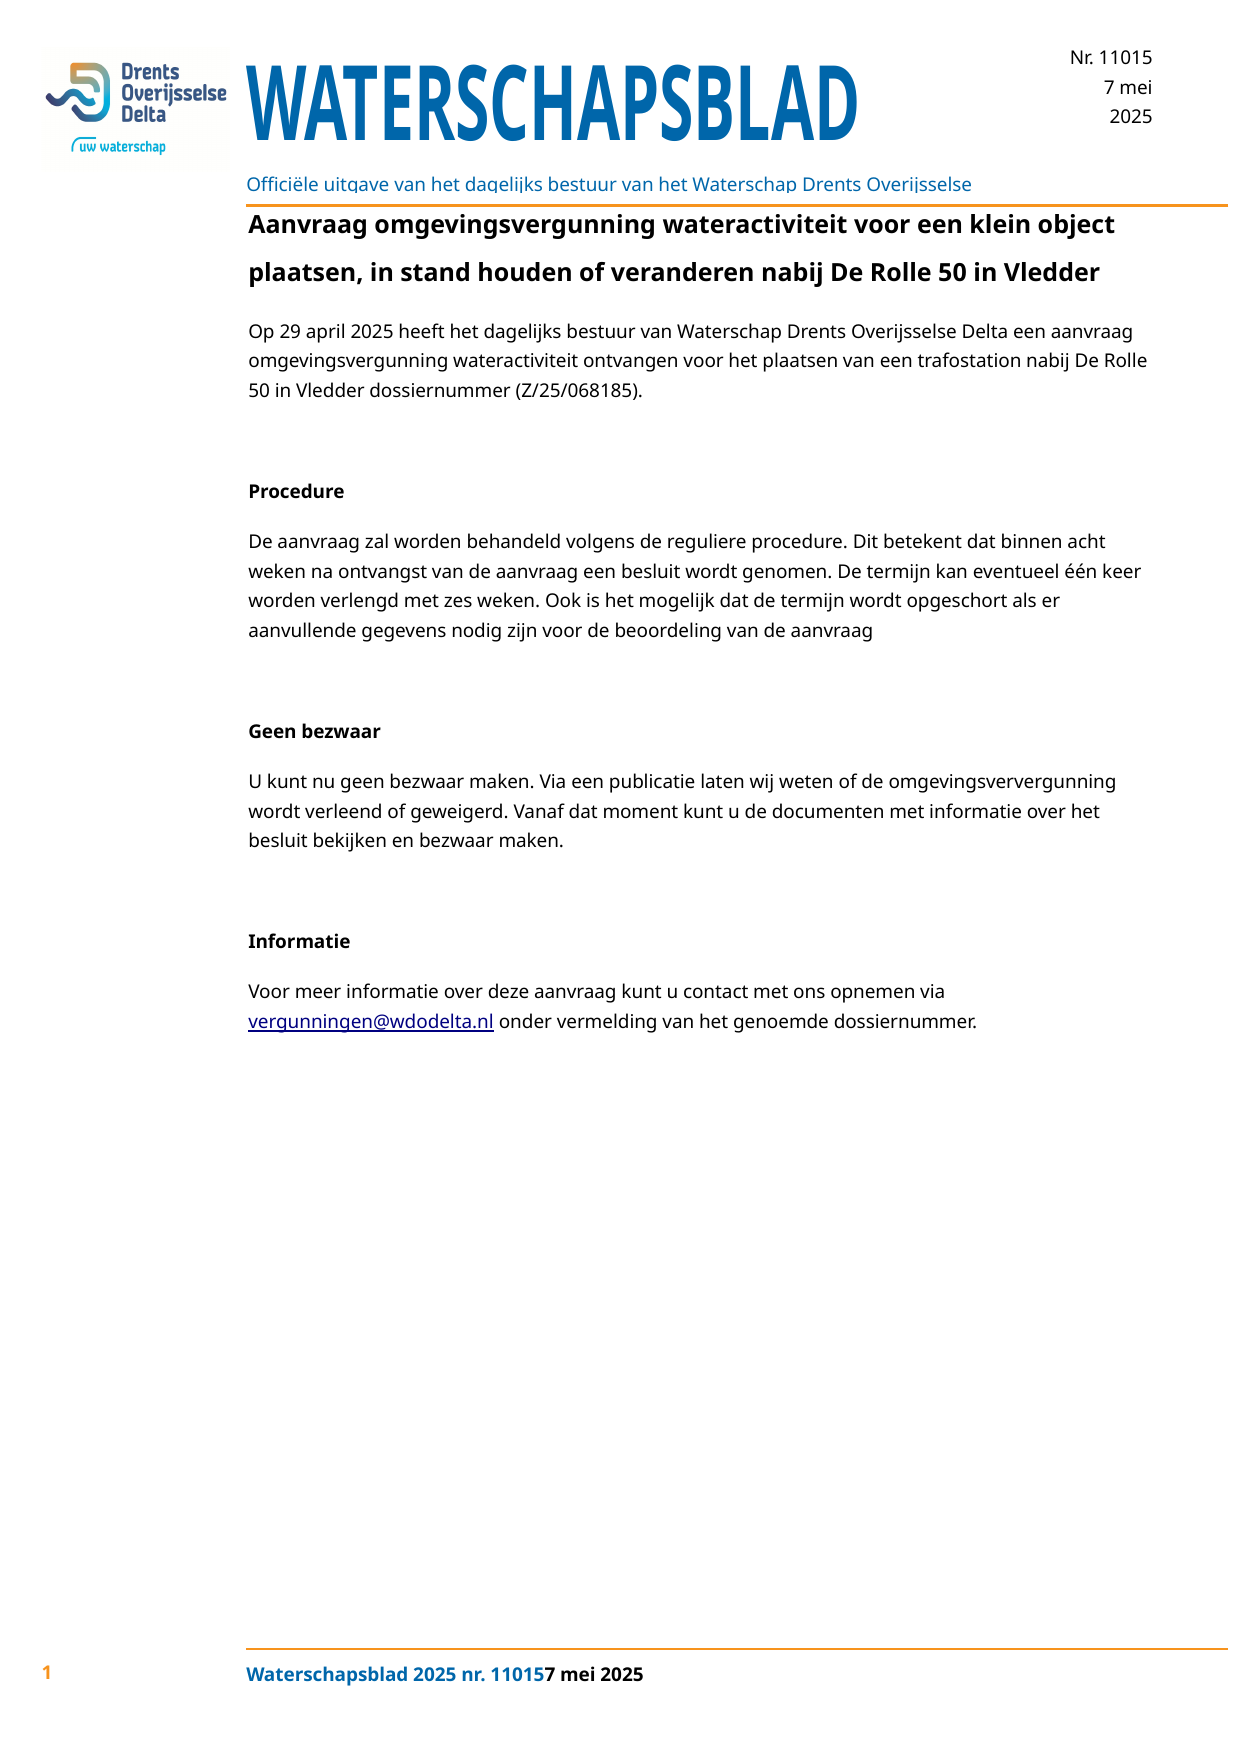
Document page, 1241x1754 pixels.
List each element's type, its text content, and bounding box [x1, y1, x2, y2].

picture [41, 47, 231, 172]
text Geen bezwaar [248, 718, 1152, 744]
text Op 29 april 2025 heeft het dagelijks bestuur van Waterschap Drents Overijsselse Delta een aanvraag omgevingsvergunning wateractiviteit ontvangen voor het plaatsen van een trafostation nabij De Rolle 50 in Vledder dossiernummer (Z/25/068185). [248, 318, 1152, 403]
text Aanvraag omgevingsvergunning wateractiviteit voor een klein object plaatsen, in stand houden of veranderen nabij De Rolle 50 in Vledder [248, 207, 1152, 288]
text Procedure [248, 478, 1152, 504]
text U kunt nu geen bezwaar maken. Via een publicatie laten wij weten of de omgevingsververgunning wordt verleend of geweigerd. Vanaf dat moment kunt u de documenten met informatie over het besluit bekijken en bezwaar maken. [248, 768, 1152, 853]
text Informatie [248, 928, 1152, 954]
text De aanvraag zal worden behandeld volgens de reguliere procedure. Dit betekent dat binnen acht weken na ontvangst van de aanvraag een besluit wordt genomen. De termijn kan eventueel één keer worden verlengd met zes weken. Ook is het mogelijk dat de termijn wordt opgeschort als er aanvullende gegevens nodig zijn voor de beoordeling van de aanvraag [248, 528, 1152, 643]
text Voor meer informatie over deze aanvraag kunt u contact met ons opnemen via vergunningen@wdodelta.nl onder vermelding van het genoemde dossiernummer. [248, 979, 1152, 1034]
